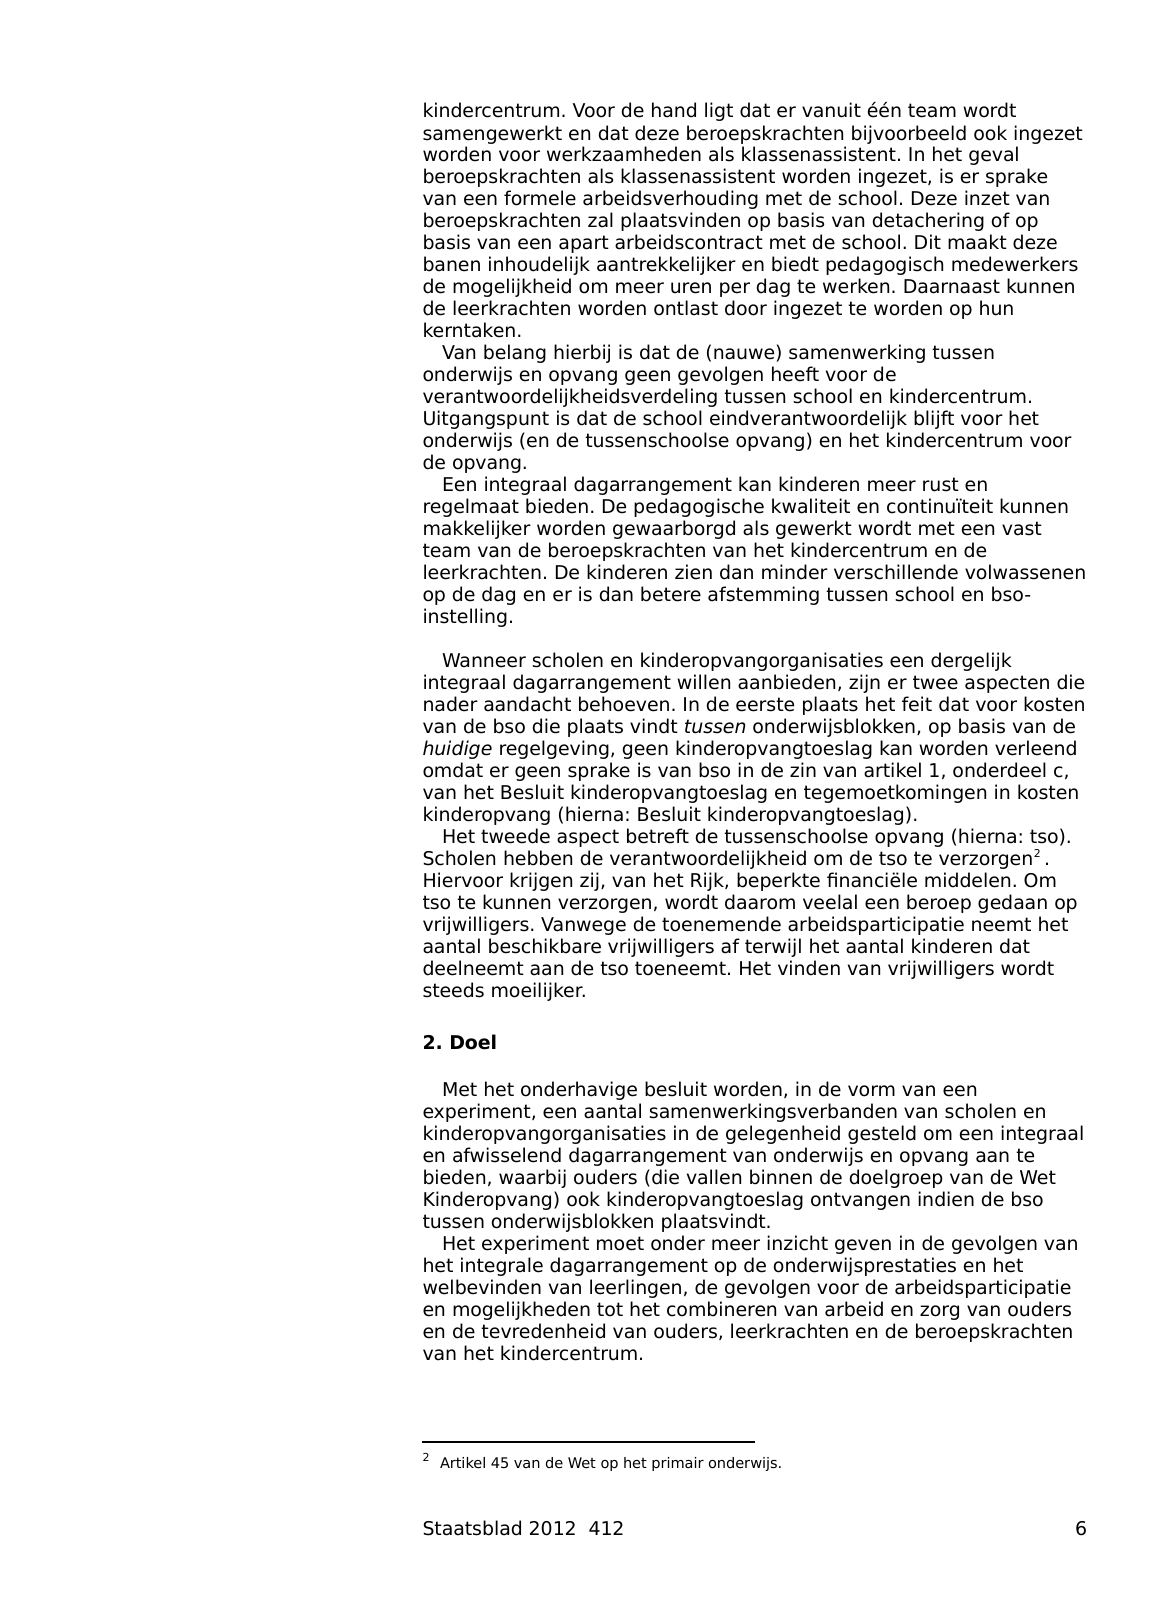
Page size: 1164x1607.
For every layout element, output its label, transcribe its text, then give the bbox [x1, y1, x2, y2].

text Met het onderhavige besluit worden, in de vorm van een experiment, een aantal samenwerkingsverbanden van scholen en kinderopvangorganisaties in de gelegenheid gesteld om een integraal en afwisselend dagarrangement van onderwijs en opvang aan te bieden, waarbij ouders (die vallen binnen de doelgroep van de Wet Kinderopvang) ook kinderopvangtoeslag ontvangen indien de bso tussen onderwijsblokken plaatsvindt. [422, 1079, 1087, 1233]
text Wanneer scholen en kinderopvangorganisaties een dergelijk integraal dagarrangement willen aanbieden, zijn er twee aspecten die nader aandacht behoeven. In de eerste plaats het feit dat voor kosten van de bso die plaats vindt tussen onderwijsblokken, op basis van de huidige regelgeving, geen kinderopvangtoeslag kan worden verleend omdat er geen sprake is van bso in de zin van artikel 1, onderdeel c, van het Besluit kinderopvangtoeslag en tegemoetkomingen in kosten kinderopvang (hierna: Besluit kinderopvangtoeslag). [422, 650, 1087, 826]
text Het tweede aspect betreft de tussenschoolse opvang (hierna: tso). Scholen hebben de verantwoordelijkheid om de tso te verzorgen. Hiervoor krijgen zij, van het Rijk, beperkte financiële middelen. Om tso te kunnen verzorgen, wordt daarom veelal een beroep gedaan op vrijwilligers. Vanwege de toenemende arbeidsparticipatie neemt het aantal beschikbare vrijwilligers af terwijl het aantal kinderen dat deelneemt aan de tso toeneemt. Het vinden van vrijwilligers wordt steeds moeilijker. [422, 826, 1087, 1002]
text kindercentrum. Voor de hand ligt dat er vanuit één team wordt samengewerkt en dat deze beroepskrachten bijvoorbeeld ook ingezet worden voor werkzaamheden als klassenassistent. In het geval beroepskrachten als klassenassistent worden ingezet, is er sprake van een formele arbeidsverhouding met de school. Deze inzet van beroepskrachten zal plaatsvinden op basis van detachering of op basis van een apart arbeidscontract met de school. Dit maakt deze banen inhoudelijk aantrekkelijker en biedt pedagogisch medewerkers de mogelijkheid om meer uren per dag te werken. Daarnaast kunnen de leerkrachten worden ontlast door ingezet te worden op hun kerntaken. [422, 100, 1087, 342]
text Een integraal dagarrangement kan kinderen meer rust en regelmaat bieden. De pedagogische kwaliteit en continuïteit kunnen makkelijker worden gewaarborgd als gewerkt wordt met een vast team van de beroepskrachten van het kindercentrum en de leerkrachten. De kinderen zien dan minder verschillende volwassenen op de dag en er is dan betere afstemming tussen school en bso-instelling. [422, 474, 1087, 628]
text Artikel 45 van de Wet op het primair onderwijs. [422, 1451, 1087, 1473]
text Van belang hierbij is dat de (nauwe) samenwerking tussen onderwijs en opvang geen gevolgen heeft voor de verantwoordelijkheidsverdeling tussen school en kindercentrum. Uitgangspunt is dat de school eindverantwoordelijk blijft voor het onderwijs (en de tussenschoolse opvang) en het kindercentrum voor de opvang. [422, 342, 1087, 474]
subtitle 2. Doel [422, 1032, 1087, 1054]
text Het experiment moet onder meer inzicht geven in de gevolgen van het integrale dagarrangement op de onderwijsprestaties en het welbevinden van leerlingen, de gevolgen voor de arbeidsparticipatie en mogelijkheden tot het combineren van arbeid en zorg van ouders en de tevredenheid van ouders, leerkrachten en de beroepskrachten van het kindercentrum. [422, 1233, 1087, 1364]
